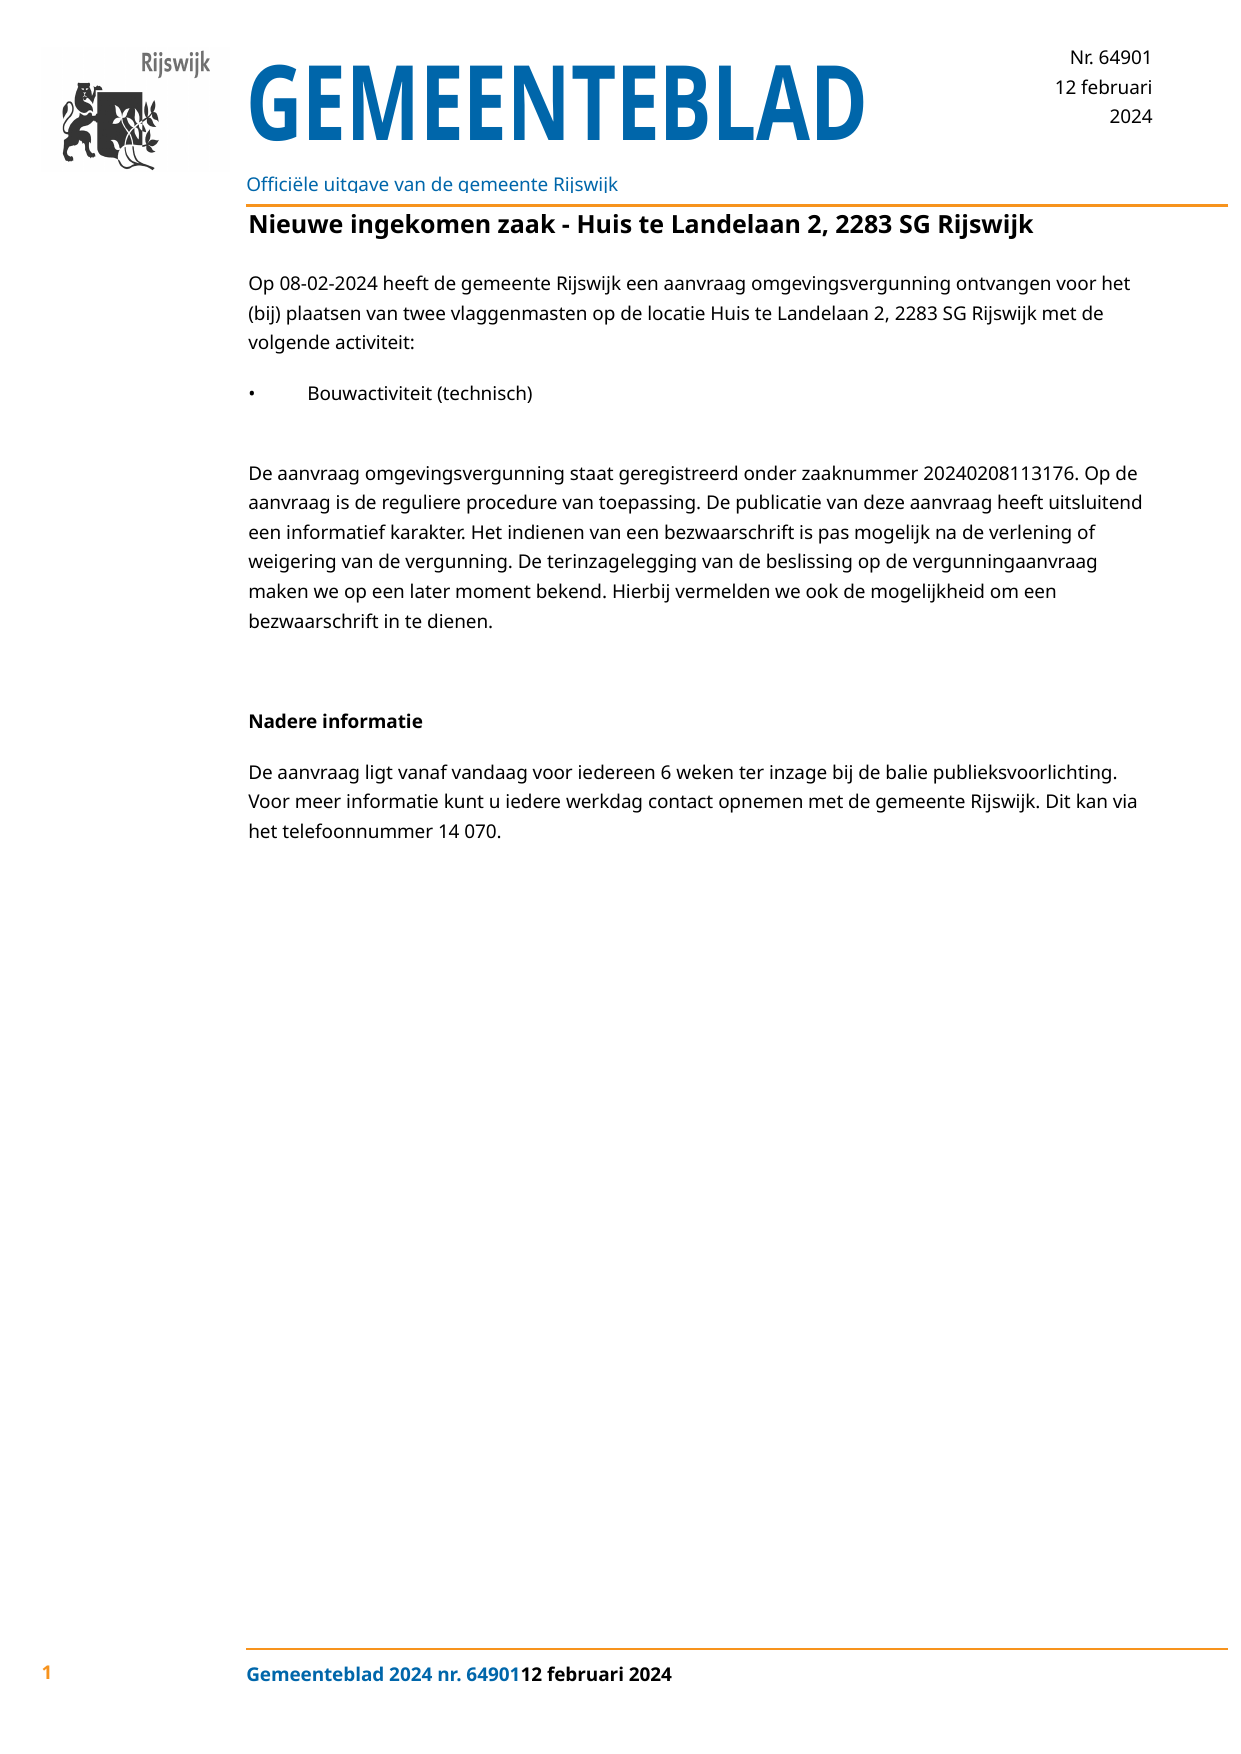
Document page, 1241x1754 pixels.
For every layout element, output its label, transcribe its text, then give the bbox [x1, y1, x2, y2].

text Nieuwe ingekomen zaak - Huis te Landelaan 2, 2283 SG Rijswijk [248, 207, 1152, 241]
text De aanvraag omgevingsvergunning staat geregistreerd onder zaaknummer 20240208113176. Op de aanvraag is de reguliere procedure van toepassing. De publicatie van deze aanvraag heeft uitsluitend een informatief karakter. Het indienen van een bezwaarschrift is pas mogelijk na de verlening of weigering van de vergunning. De terinzagelegging van de beslissing op de vergunningaanvraag maken we op een later moment bekend. Hierbij vermelden we ook de mogelijkheid om een bezwaarschrift in te dienen. [248, 460, 1152, 633]
list Bouwactiviteit (technisch) [248, 380, 1152, 406]
text De aanvraag ligt vanaf vandaag voor iedereen 6 weken ter inzage bij de balie publieksvoorlichting. Voor meer informatie kunt u iedere werkdag contact opnemen met de gemeente Rijswijk. Dit kan via het telefoonnummer 14 070. [248, 759, 1152, 844]
picture [41, 47, 231, 172]
text Op 08-02-2024 heeft de gemeente Rijswijk een aanvraag omgevingsvergunning ontvangen voor het (bij) plaatsen van twee vlaggenmasten op de locatie Huis te Landelaan 2, 2283 SG Rijswijk met de volgende activiteit: [248, 270, 1152, 355]
text Nadere informatie [248, 709, 1152, 734]
